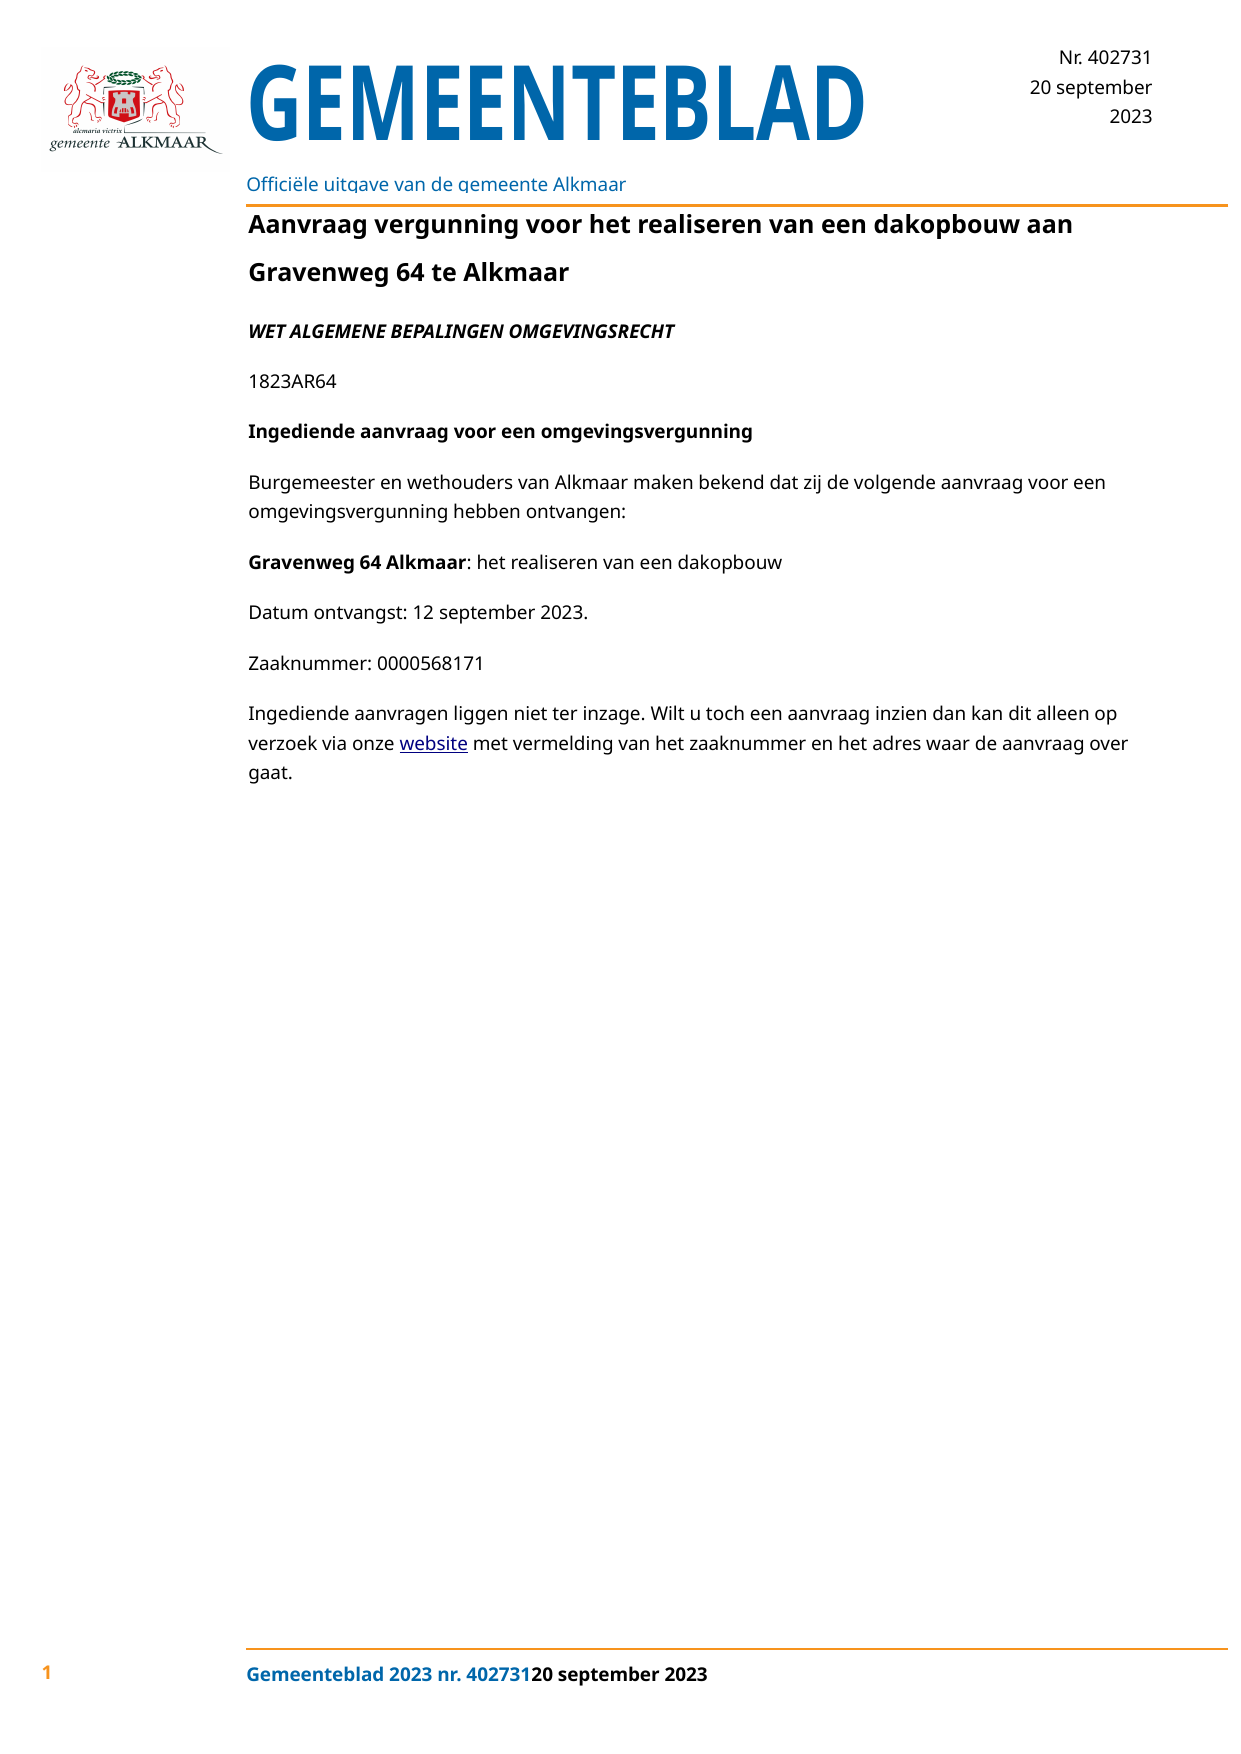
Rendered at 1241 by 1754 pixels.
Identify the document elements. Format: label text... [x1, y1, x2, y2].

text Datum ontvangst: 12 september 2023. [248, 599, 1152, 625]
text Zaaknummer: 0000568171 [248, 650, 1152, 676]
picture [41, 47, 231, 172]
text Ingediende aanvragen liggen niet ter inzage. Wilt u toch een aanvraag inzien dan kan dit alleen op verzoek via onze website met vermelding van het zaaknummer en het adres waar de aanvraag over gaat. [248, 700, 1152, 785]
text Gravenweg 64 Alkmaar: het realiseren van een dakopbouw [248, 549, 1152, 575]
text Aanvraag vergunning voor het realiseren van een dakopbouw aan Gravenweg 64 te Alkmaar [248, 207, 1152, 288]
text 1823AR64 [248, 368, 1152, 394]
text WET ALGEMENE BEPALINGEN OMGEVINGSRECHT [248, 318, 1152, 344]
text Ingediende aanvraag voor een omgevingsvergunning [248, 419, 1152, 444]
text Burgemeester en wethouders van Alkmaar maken bekend dat zij de volgende aanvraag voor een omgevingsvergunning hebben ontvangen: [248, 469, 1152, 524]
